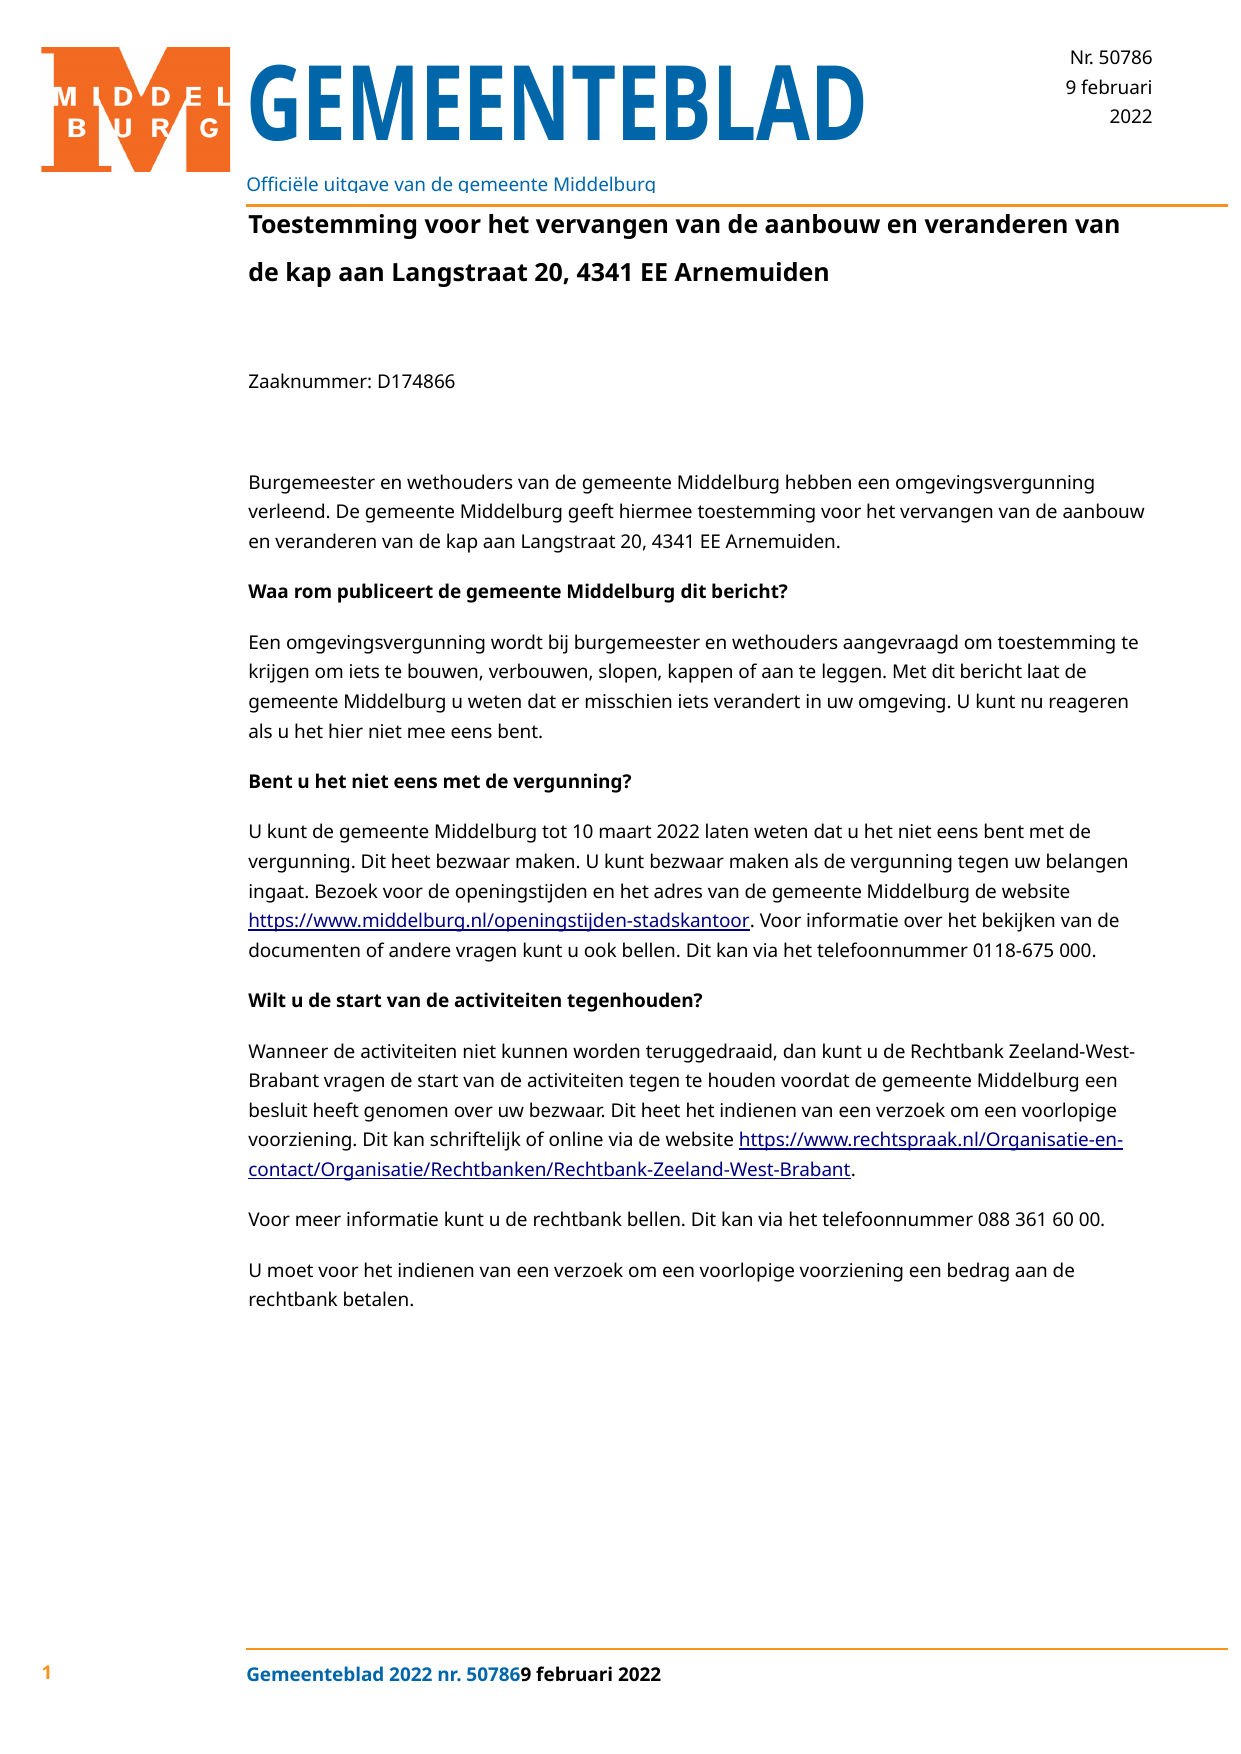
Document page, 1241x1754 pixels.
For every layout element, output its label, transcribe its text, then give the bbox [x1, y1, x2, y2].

text Burgemeester en wethouders van de gemeente Middelburg hebben een omgevingsvergunning verleend. De gemeente Middelburg geeft hiermee toestemming voor het vervangen van de aanbouw en veranderen van de kap aan Langstraat 20, 4341 EE Arnemuiden. [248, 469, 1152, 554]
text Toestemming voor het vervangen van de aanbouw en veranderen van de kap aan Langstraat 20, 4341 EE Arnemuiden [248, 207, 1152, 288]
text U moet voor het indienen van een verzoek om een voorlopige voorziening een bedrag aan de rechtbank betalen. [248, 1257, 1152, 1312]
picture [41, 47, 231, 172]
text Voor meer informatie kunt u de rechtbank bellen. Dit kan via het telefoonnummer 088 361 60 00. [248, 1207, 1152, 1232]
text Wanneer de activiteiten niet kunnen worden teruggedraaid, dan kunt u de Rechtbank Zeeland-West-Brabant vragen de start van de activiteiten tegen te houden voordat de gemeente Middelburg een besluit heeft genomen over uw bezwaar. Dit heet het indienen van een verzoek om een voorlopige voorziening. Dit kan schriftelijk of online via de website https://www.rechtspraak.nl/Organisatie-en-contact/Organisatie/Rechtbanken/Rechtbank-Zeeland-West-Brabant. [248, 1038, 1152, 1182]
text Waa rom publiceert de gemeente Middelburg dit bericht? [248, 579, 1152, 604]
text Bent u het niet eens met de vergunning? [248, 768, 1152, 794]
text Zaaknummer: D174866 [248, 368, 1152, 394]
text Wilt u de start van de activiteiten tegenhouden? [248, 987, 1152, 1013]
text Een omgevingsvergunning wordt bij burgemeester en wethouders aangevraagd om toestemming te krijgen om iets te bouwen, verbouwen, slopen, kappen of aan te leggen. Met dit bericht laat de gemeente Middelburg u weten dat er misschien iets verandert in uw omgeving. U kunt nu reageren als u het hier niet mee eens bent. [248, 629, 1152, 744]
text U kunt de gemeente Middelburg tot 10 maart 2022 laten weten dat u het niet eens bent met de vergunning. Dit heet bezwaar maken. U kunt bezwaar maken als de vergunning tegen uw belangen ingaat. Bezoek voor de openingstijden en het adres van de gemeente Middelburg de website https://www.middelburg.nl/openingstijden-stadskantoor. Voor informatie over het bekijken van de documenten of andere vragen kunt u ook bellen. Dit kan via het telefoonnummer 0118-675 000. [248, 819, 1152, 963]
